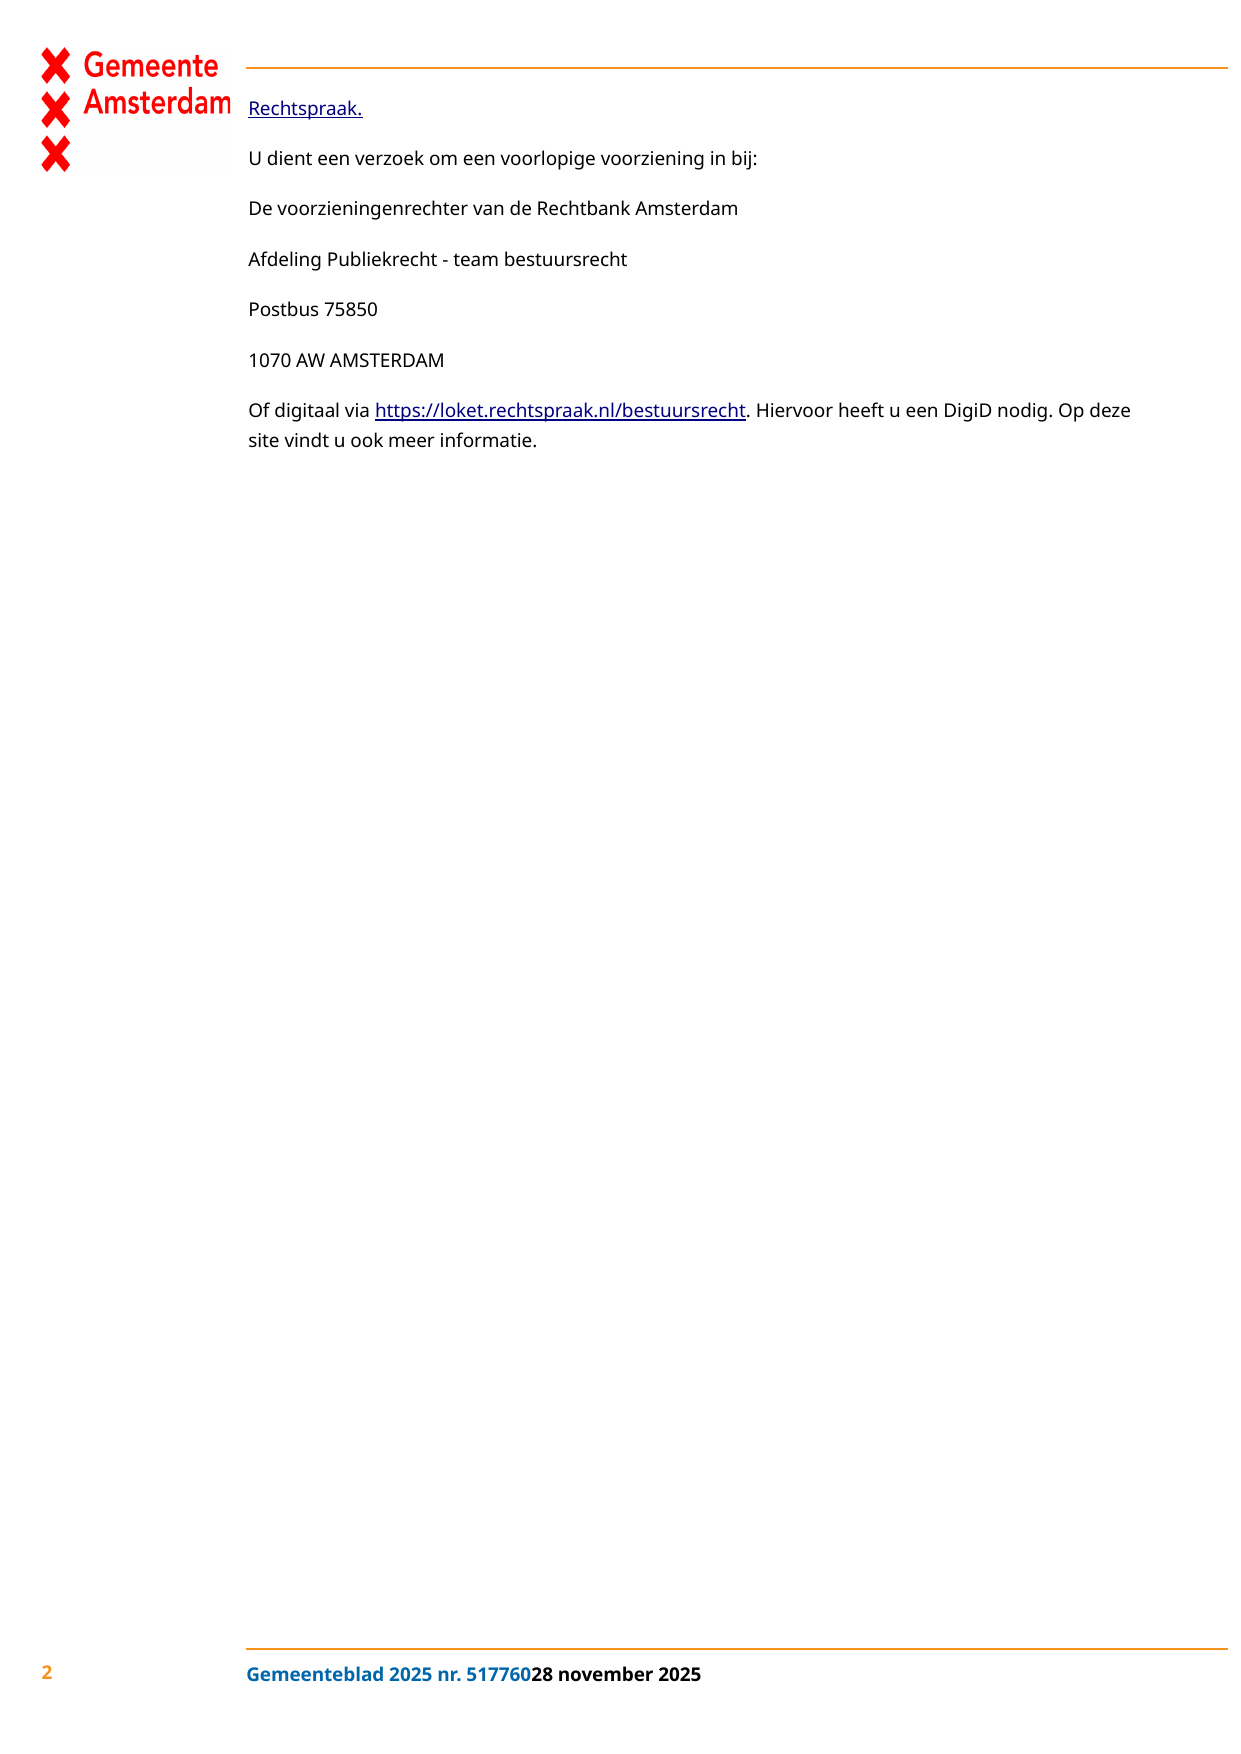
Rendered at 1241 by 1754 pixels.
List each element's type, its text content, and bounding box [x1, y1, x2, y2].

text Postbus 75850 [248, 296, 1152, 322]
picture [41, 47, 231, 172]
text U dient een verzoek om een voorlopige voorziening in bij: [248, 145, 1152, 171]
text De voorzieningenrechter van de Rechtbank Amsterdam [248, 196, 1152, 221]
text 1070 AW AMSTERDAM [248, 347, 1152, 373]
text Rechtspraak. [248, 95, 1152, 121]
text Of digitaal via https://loket.rechtspraak.nl/bestuursrecht. Hiervoor heeft u een DigiD nodig. Op deze site vindt u ook meer informatie. [248, 397, 1152, 453]
text Afdeling Publiekrecht - team bestuursrecht [248, 246, 1152, 272]
